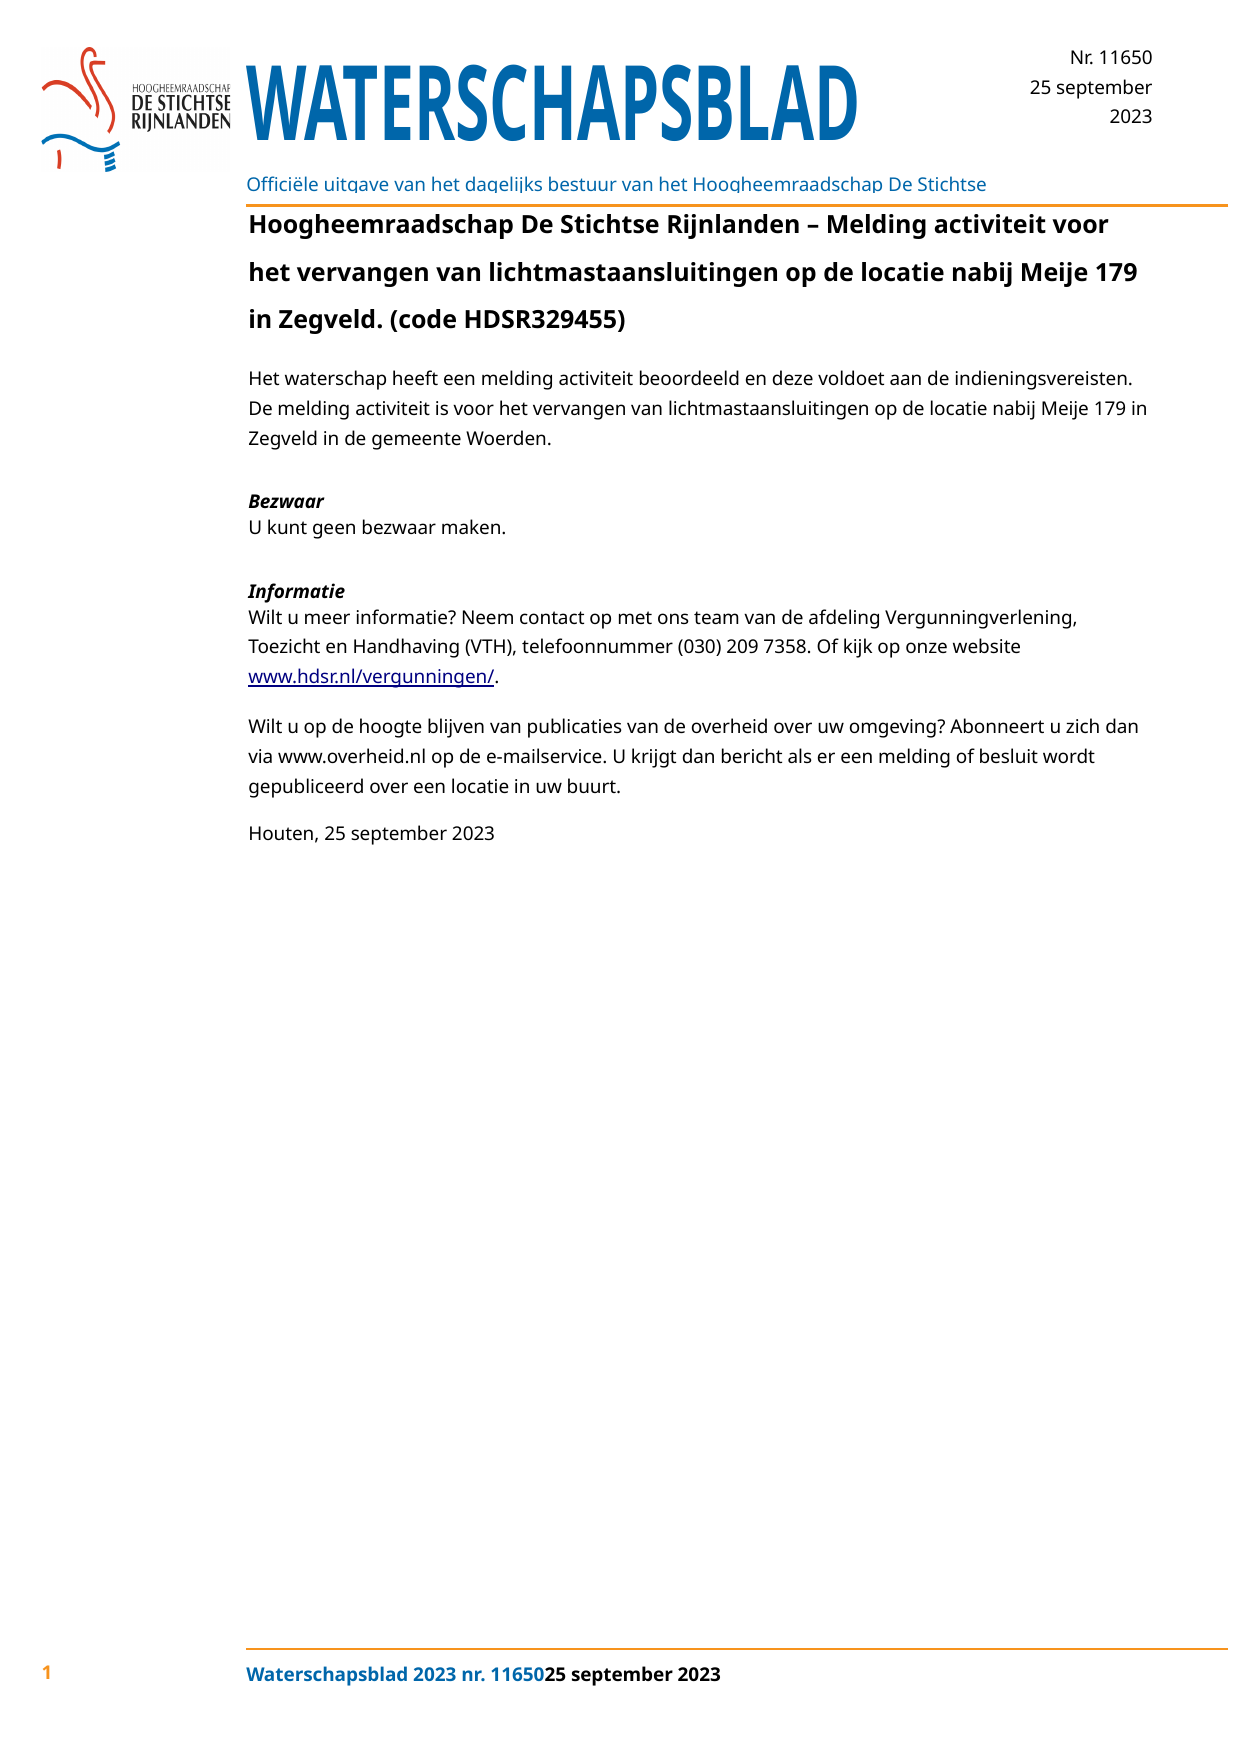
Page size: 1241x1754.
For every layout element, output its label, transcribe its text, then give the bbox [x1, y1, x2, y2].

text Het waterschap heeft een melding activiteit beoordeeld en deze voldoet aan de indieningsvereisten. De melding activiteit is voor het vervangen van lichtmastaansluitingen op de locatie nabij Meije 179 in Zegveld in de gemeente Woerden. [248, 366, 1152, 450]
text Informatie [248, 578, 1152, 604]
text Bezwaar [248, 489, 1152, 514]
picture [41, 47, 231, 172]
text Hoogheemraadschap De Stichtse Rijnlanden – Melding activiteit voor het vervangen van lichtmastaansluitingen op de locatie nabij Meije 179 in Zegveld. (code HDSR329455) [248, 207, 1152, 336]
text Wilt u meer informatie? Neem contact op met ons team van de afdeling Vergunningverlening, Toezicht en Handhaving (VTH), telefoonnummer (030) 209 7358. Of kijk op onze website www.hdsr.nl/vergunningen/. [248, 604, 1152, 689]
text U kunt geen bezwaar maken. [248, 514, 1152, 540]
text Houten, 25 september 2023 [248, 821, 1152, 846]
text Wilt u op de hoogte blijven van publicaties van de overheid over uw omgeving? Abonneert u zich dan via www.overheid.nl op de e-mailservice. U krijgt dan bericht als er een melding of besluit wordt gepubliceerd over een locatie in uw buurt. [248, 714, 1152, 798]
